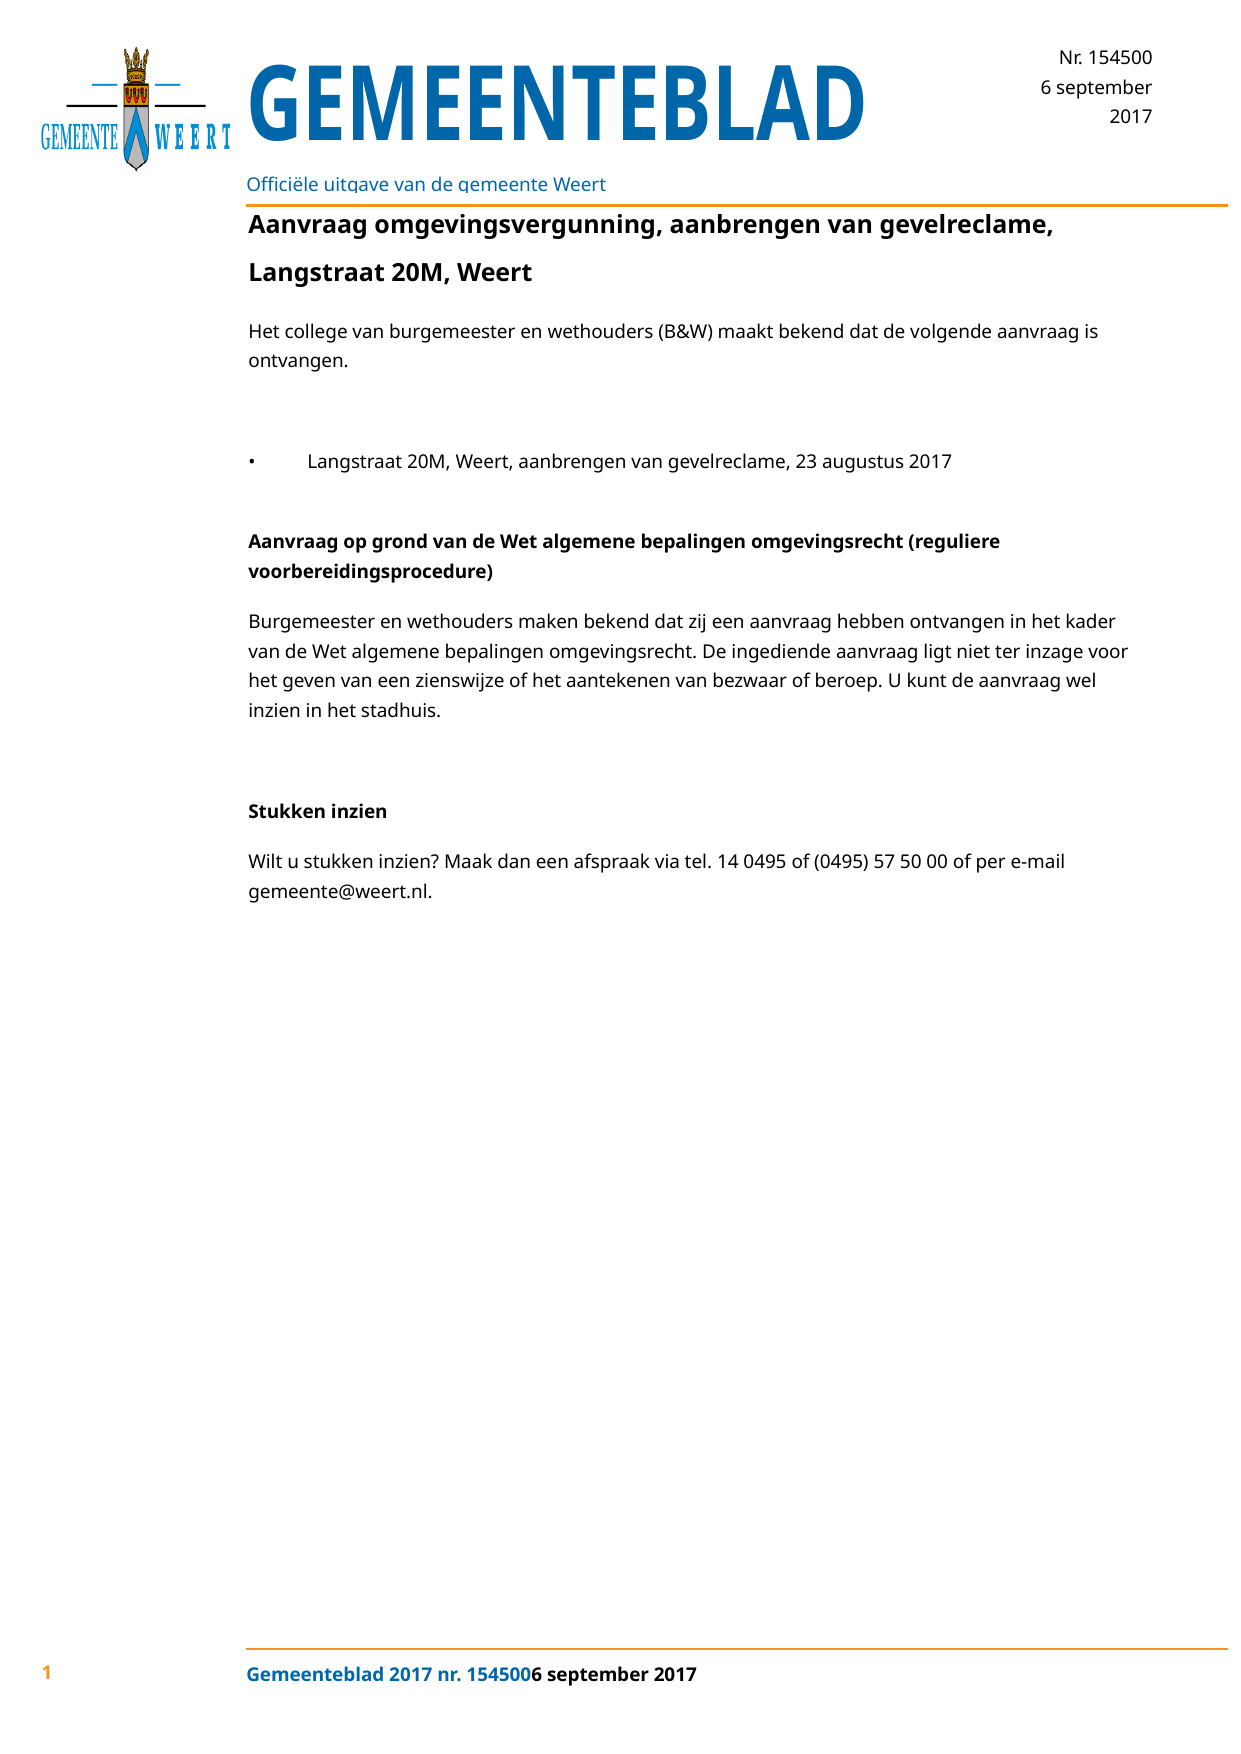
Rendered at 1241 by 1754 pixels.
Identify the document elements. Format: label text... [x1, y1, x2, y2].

text Burgemeester en wethouders maken bekend dat zij een aanvraag hebben ontvangen in het kader van de Wet algemene bepalingen omgevingsrecht. De ingediende aanvraag ligt niet ter inzage voor het geven van een zienswijze of het aantekenen van bezwaar of beroep. U kunt de aanvraag wel inzien in het stadhuis. [248, 608, 1152, 723]
text Wilt u stukken inzien? Maak dan een afspraak via tel. 14 0495 of (0495) 57 50 00 of per e-mail gemeente@weert.nl. [248, 848, 1152, 904]
picture [41, 47, 231, 172]
list Langstraat 20M, Weert, aanbrengen van gevelreclame, 23 augustus 2017 [248, 448, 1152, 474]
text Aanvraag op grond van de Wet algemene bepalingen omgevingsrecht (reguliere voorbereidingsprocedure) [248, 528, 1152, 584]
text Het college van burgemeester en wethouders (B&W) maakt bekend dat de volgende aanvraag is ontvangen. [248, 318, 1152, 373]
text Stukken inzien [248, 798, 1152, 824]
text Aanvraag omgevingsvergunning, aanbrengen van gevelreclame, Langstraat 20M, Weert [248, 207, 1152, 288]
